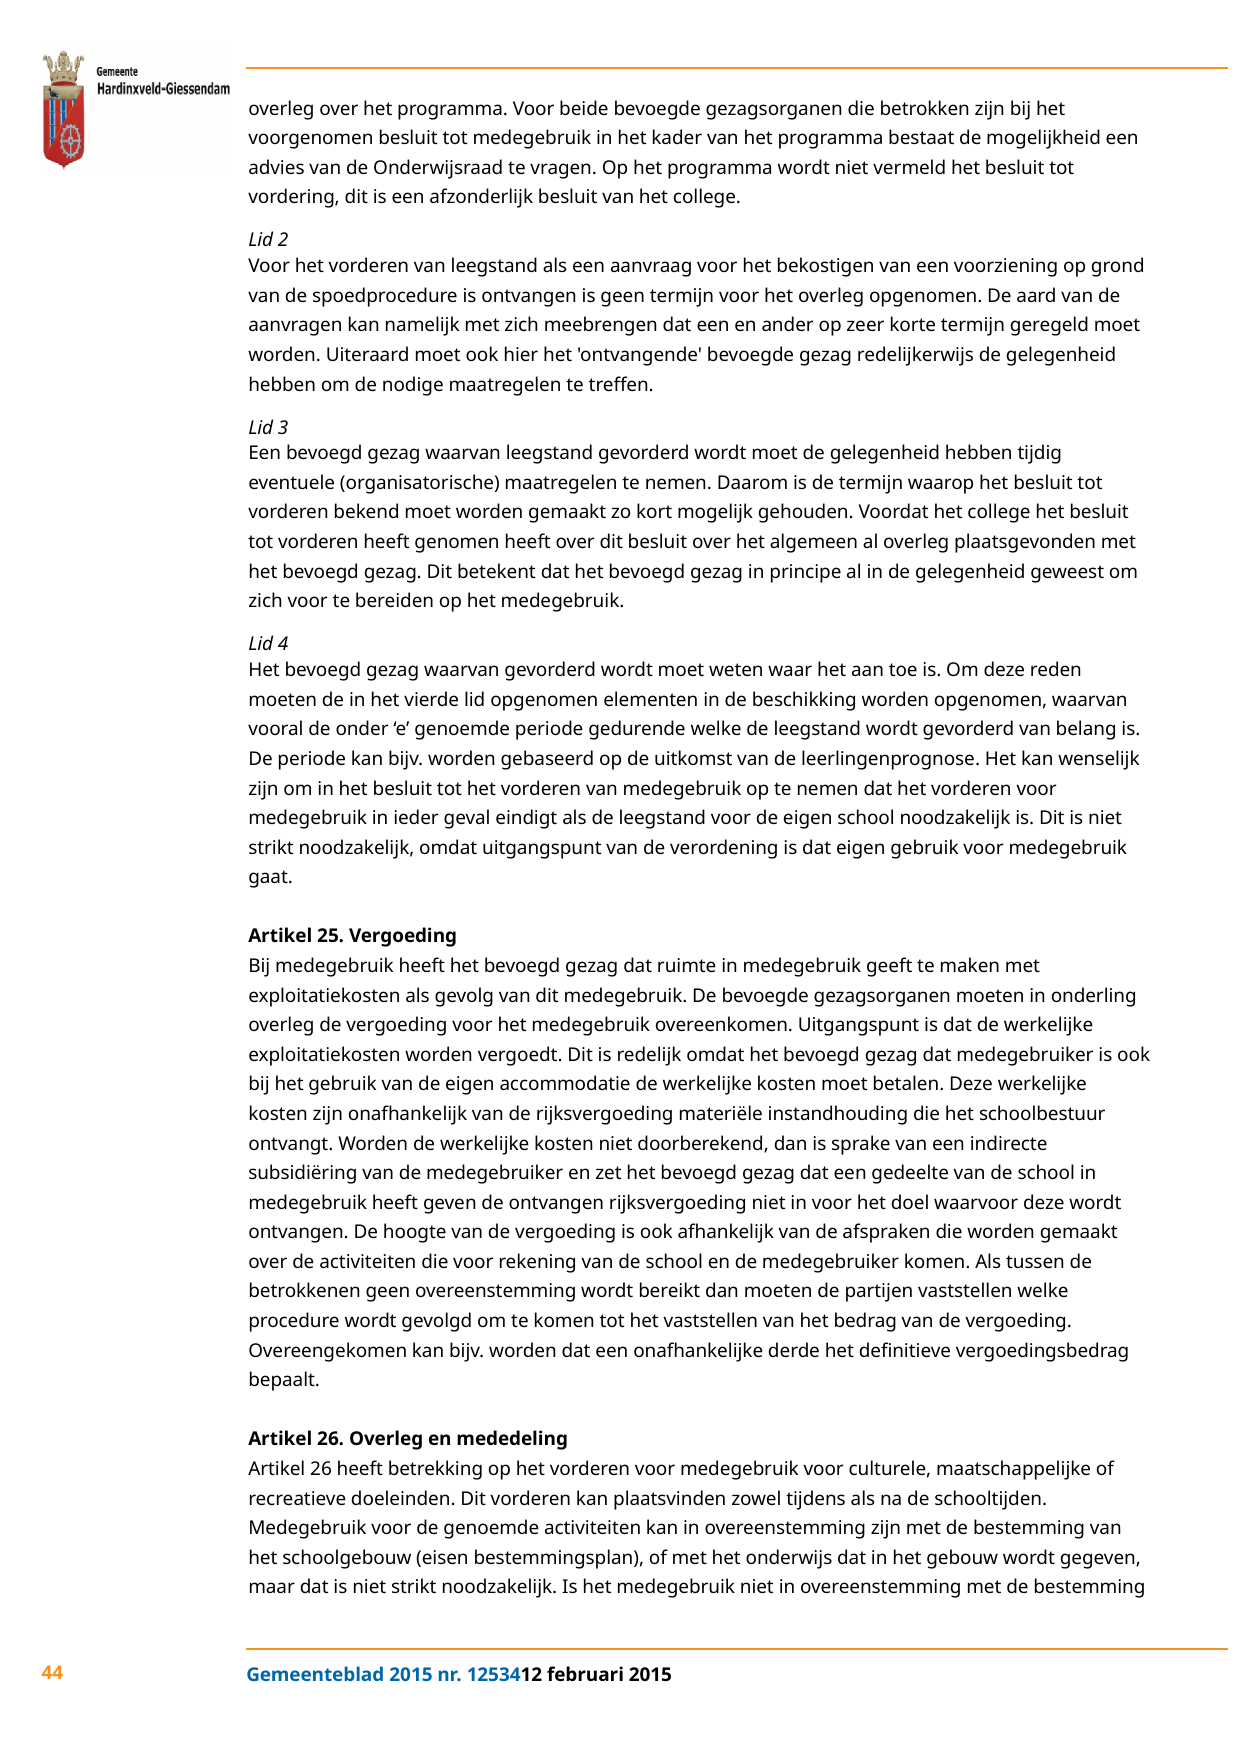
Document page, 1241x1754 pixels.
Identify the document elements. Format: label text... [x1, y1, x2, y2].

text Lid 3 [248, 414, 1152, 439]
text Het bevoegd gezag waarvan gevorderd wordt moet weten waar het aan toe is. Om deze reden moeten de in het vierde lid opgenomen elementen in de beschikking worden opgenomen, waarvan vooral de onder ‘e’ genoemde periode gedurende welke de leegstand wordt gevorderd van belang is. De periode kan bijv. worden gebaseerd op de uitkomst van de leerlingenprognose. Het kan wenselijk zijn om in het besluit tot het vorderen van medegebruik op te nemen dat het vorderen voor medegebruik in ieder geval eindigt als de leegstand voor de eigen school noodzakelijk is. Dit is niet strikt noodzakelijk, omdat uitgangspunt van de verordening is dat eigen gebruik voor medegebruik gaat. [248, 656, 1152, 889]
text Lid 2 [248, 227, 1152, 252]
picture [41, 47, 231, 172]
text Bij medegebruik heeft het bevoegd gezag dat ruimte in medegebruik geeft te maken met exploitatiekosten als gevolg van dit medegebruik. De bevoegde gezagsorganen moeten in onderling overleg de vergoeding voor het medegebruik overeenkomen. Uitgangspunt is dat de werkelijke exploitatiekosten worden vergoedt. Dit is redelijk omdat het bevoegd gezag dat medegebruiker is ook bij het gebruik van de eigen accommodatie de werkelijke kosten moet betalen. Deze werkelijke kosten zijn onafhankelijk van de rijksvergoeding materiële instandhouding die het schoolbestuur ontvangt. Worden de werkelijke kosten niet doorberekend, dan is sprake van een indirecte subsidiëring van de medegebruiker en zet het bevoegd gezag dat een gedeelte van de school in medegebruik heeft geven de ontvangen rijksvergoeding niet in voor het doel waarvoor deze wordt ontvangen. De hoogte van de vergoeding is ook afhankelijk van de afspraken die worden gemaakt over de activiteiten die voor rekening van de school en de medegebruiker komen. Als tussen de betrokkenen geen overeenstemming wordt bereikt dan moeten de partijen vaststellen welke procedure wordt gevolgd om te komen tot het vaststellen van het bedrag van de vergoeding. Overeengekomen kan bijv. worden dat een onafhankelijke derde het definitieve vergoedingsbedrag bepaalt. [248, 952, 1152, 1392]
text Artikel 26 heeft betrekking op het vorderen voor medegebruik voor culturele, maatschappelijke of recreatieve doeleinden. Dit vorderen kan plaatsvinden zowel tijdens als na de schooltijden. Medegebruik voor de genoemde activiteiten kan in overeenstemming zijn met de bestemming van het schoolgebouw (eisen bestemmingsplan), of met het onderwijs dat in het gebouw wordt gegeven, maar dat is niet strikt noodzakelijk. Is het medegebruik niet in overeenstemming met de bestemming [248, 1455, 1152, 1599]
text Voor het vorderen van leegstand als een aanvraag voor het bekostigen van een voorziening op grond van de spoedprocedure is ontvangen is geen termijn voor het overleg opgenomen. De aard van de aanvragen kan namelijk met zich meebrengen dat een en ander op zeer korte termijn geregeld moet worden. Uiteraard moet ook hier het 'ontvangende' bevoegde gezag redelijkerwijs de gelegenheid hebben om de nodige maatregelen te treffen. [248, 252, 1152, 396]
text overleg over het programma. Voor beide bevoegde gezagsorganen die betrokken zijn bij het voorgenomen besluit tot medegebruik in het kader van het programma bestaat de mogelijkheid een advies van de Onderwijsraad te vragen. Op het programma wordt niet vermeld het besluit tot vordering, dit is een afzonderlijk besluit van het college. [248, 95, 1152, 209]
text Een bevoegd gezag waarvan leegstand gevorderd wordt moet de gelegenheid hebben tijdig eventuele (organisatorische) maatregelen te nemen. Daarom is de termijn waarop het besluit tot vorderen bekend moet worden gemaakt zo kort mogelijk gehouden. Voordat het college het besluit tot vorderen heeft genomen heeft over dit besluit over het algemeen al overleg plaatsgevonden met het bevoegd gezag. Dit betekent dat het bevoegd gezag in principe al in de gelegenheid geweest om zich voor te bereiden op het medegebruik. [248, 439, 1152, 613]
text Artikel 26. Overleg en mededeling [248, 1426, 1152, 1451]
text Lid 4 [248, 631, 1152, 656]
text Artikel 25. Vergoeding [248, 923, 1152, 948]
